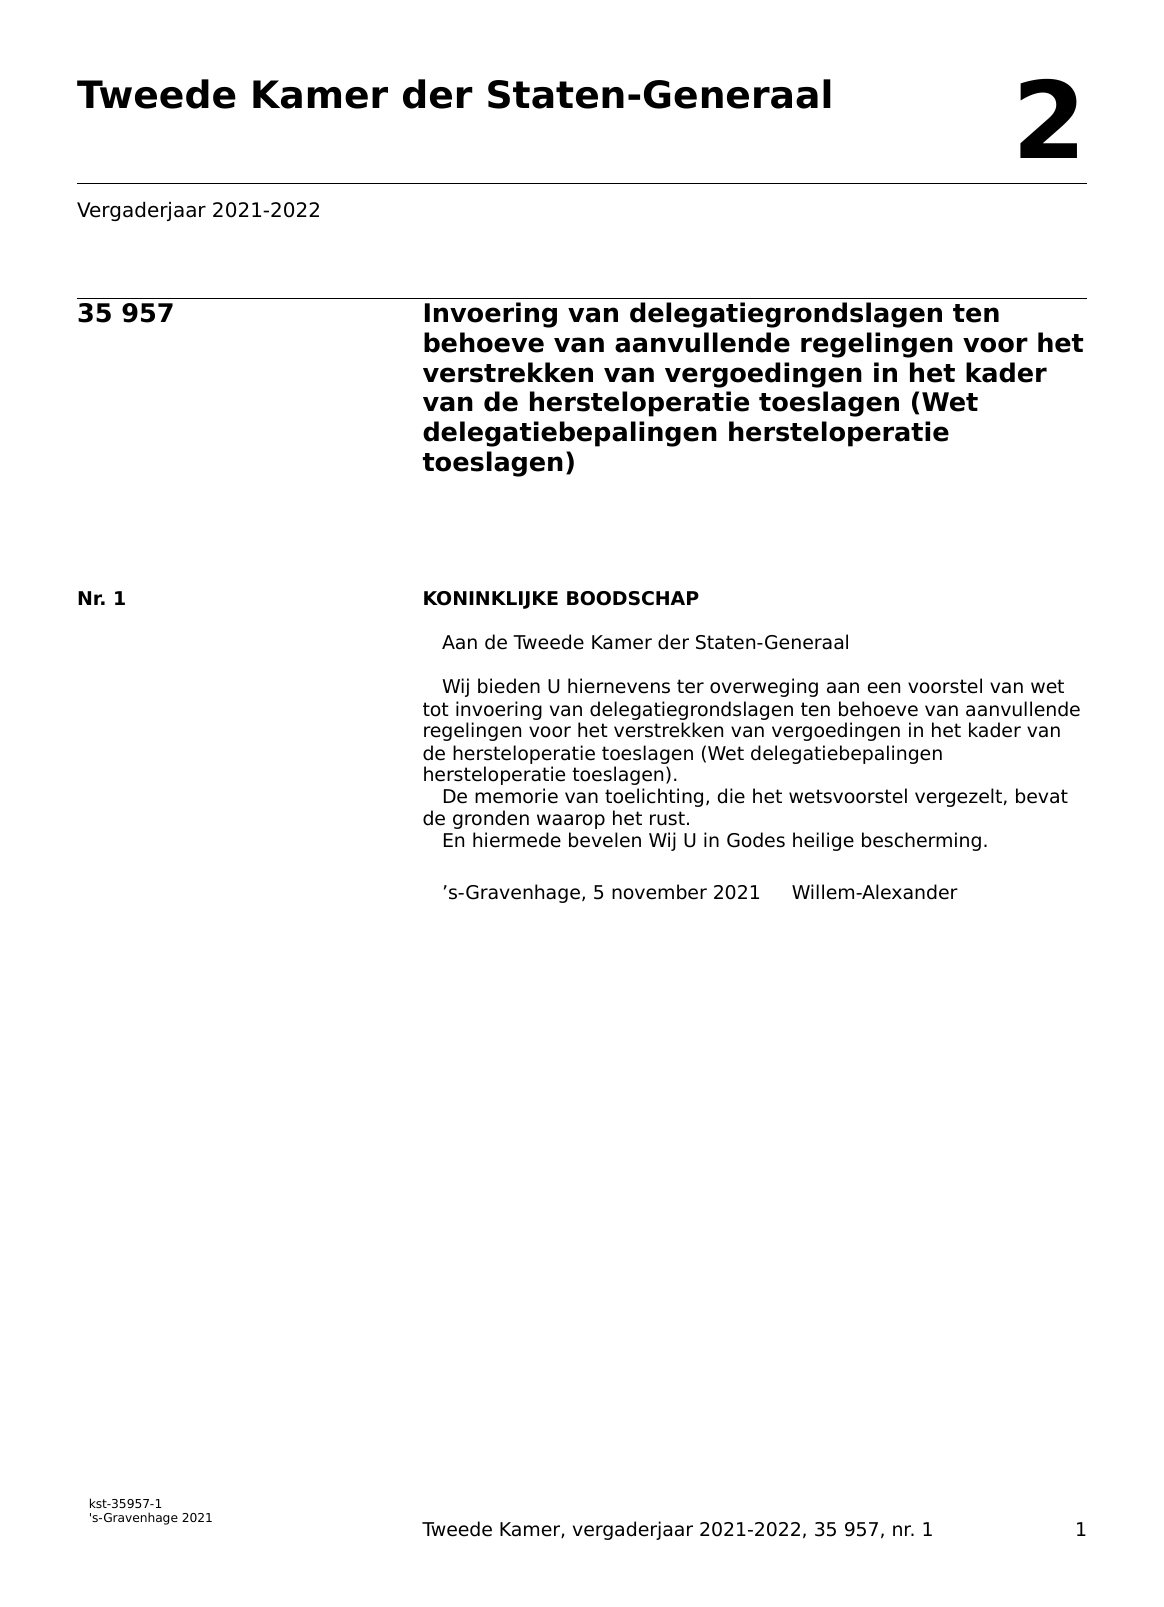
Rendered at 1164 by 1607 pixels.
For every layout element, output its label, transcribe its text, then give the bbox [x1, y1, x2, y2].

subtitle Nr. 1 KONINKLIJKE BOODSCHAP [77, 588, 1087, 610]
table_cell Vergaderjaar 2021-2022 [77, 184, 1087, 298]
subtitle 35 957 Invoering van delegatiegrondslagen ten behoeve van aanvullende regelingen voor het verstrekken van vergoedingen in het kader van de hersteloperatie toeslagen (Wet delegatiebepalingen hersteloperatie toeslagen) [77, 299, 1087, 477]
text Wij bieden U hiernevens ter overweging aan een voorstel van wet tot invoering van delegatiegrondslagen ten behoeve van aanvullende regelingen voor het verstrekken van vergoedingen in het kader van de hersteloperatie toeslagen (Wet delegatiebepalingen hersteloperatie toeslagen). [422, 676, 1087, 786]
text Aan de Tweede Kamer der Staten-Generaal [422, 632, 1087, 654]
table_header 2 [886, 59, 1087, 183]
text En hiermede bevelen Wij U in Godes heilige bescherming. [422, 830, 1087, 852]
text kst-35957-1 [88, 1497, 323, 1511]
text 's-Gravenhage 2021 [88, 1511, 323, 1525]
text De memorie van toelichting, die het wetsvoorstel vergezelt, bevat de gronden waarop het rust. [422, 786, 1087, 830]
text ’s-Gravenhage, 5 november 2021 Willem-Alexander [422, 882, 1087, 904]
table_header Tweede Kamer der Staten-Generaal [77, 59, 886, 183]
